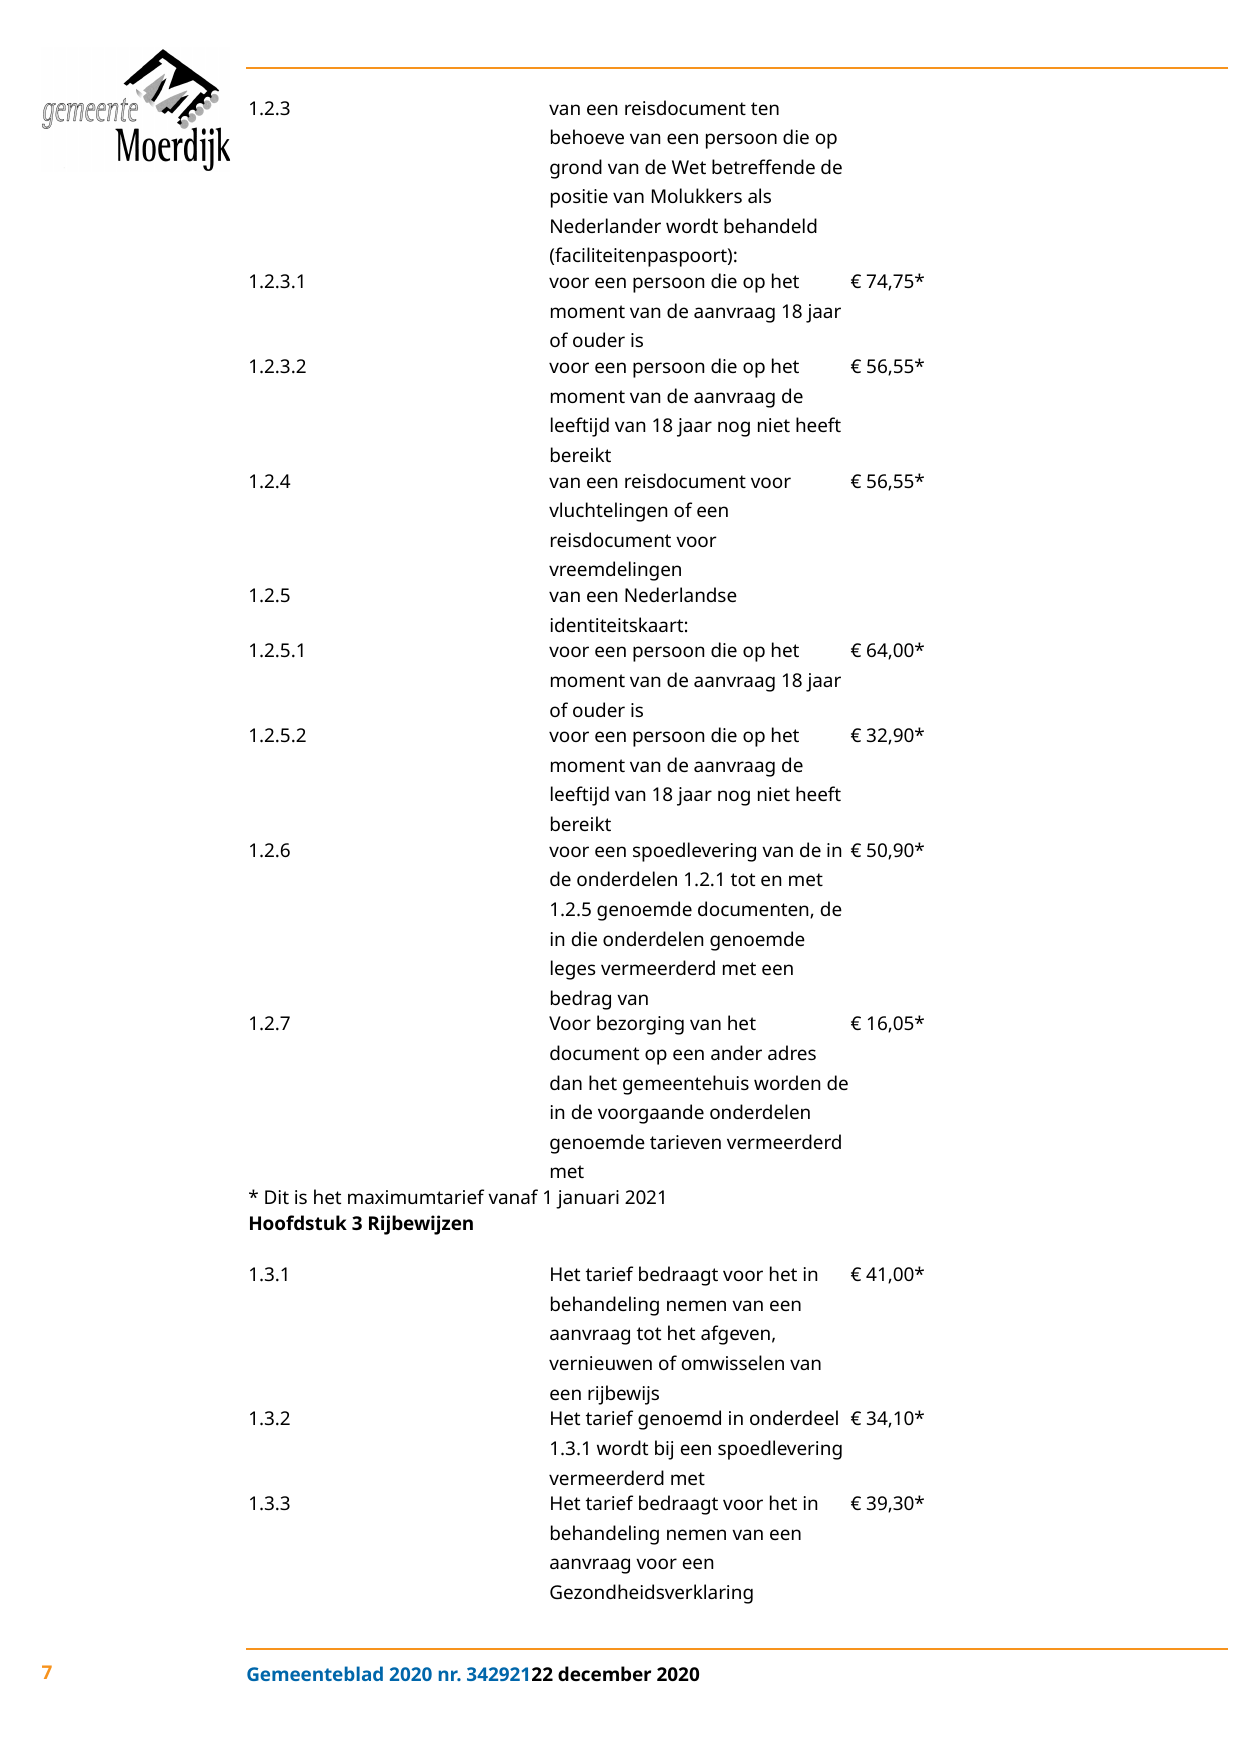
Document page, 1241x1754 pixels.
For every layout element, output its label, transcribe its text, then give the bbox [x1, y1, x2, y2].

table_cell Het tarief bedraagt voor het in behandeling nemen van een aanvraag tot het afgeven, vernieuwen of omwisselen van een rijbewijs [549, 1261, 850, 1406]
table_cell € 56,55* [850, 468, 1152, 582]
table_cell [850, 95, 1152, 268]
table_cell 1.3.1 [248, 1261, 549, 1406]
table_cell * Dit is het maximumtarief vanaf 1 januari 2021 [248, 1184, 1152, 1210]
table_cell Voor bezorging van het document op een ander adres dan het gemeentehuis worden de in de voorgaande onderdelen genoemde tarieven vermeerderd met [549, 1011, 850, 1184]
table_cell 1.2.4 [248, 468, 549, 582]
table_cell voor een persoon die op het moment van de aanvraag de leeftijd van 18 jaar nog niet heeft bereikt [549, 723, 850, 837]
table_cell € 16,05* [850, 1011, 1152, 1184]
table_cell € 34,10* [850, 1406, 1152, 1490]
table_cell 1.2.3 [248, 95, 549, 268]
table_cell [850, 582, 1152, 638]
table_cell € 56,55* [850, 353, 1152, 468]
table_cell € 39,30* [850, 1490, 1152, 1605]
table_cell € 41,00* [850, 1261, 1152, 1406]
table_cell 1.2.3.2 [248, 353, 549, 468]
table_cell voor een persoon die op het moment van de aanvraag de leeftijd van 18 jaar nog niet heeft bereikt [549, 353, 850, 468]
table_cell voor een spoedlevering van de in de onderdelen 1.2.1 tot en met 1.2.5 genoemde documenten, de in die onderdelen genoemde leges vermeerderd met een bedrag van [549, 837, 850, 1011]
table_cell 1.2.5 [248, 582, 549, 638]
table_cell Het tarief genoemd in onderdeel 1.3.1 wordt bij een spoedlevering vermeerderd met [549, 1406, 850, 1490]
table_cell 1.3.3 [248, 1490, 549, 1605]
table_cell € 32,90* [850, 723, 1152, 837]
table_cell Het tarief bedraagt voor het in behandeling nemen van een aanvraag voor een Gezondheidsverklaring [549, 1490, 850, 1605]
table_cell 1.3.2 [248, 1406, 549, 1490]
table_cell Hoofdstuk 3 Rijbewijzen [248, 1210, 1152, 1236]
table_cell € 74,75* [850, 269, 1152, 353]
table_cell 1.2.7 [248, 1011, 549, 1184]
table_cell 1.2.5.2 [248, 723, 549, 837]
table_cell € 64,00* [850, 638, 1152, 722]
table_cell voor een persoon die op het moment van de aanvraag 18 jaar of ouder is [549, 638, 850, 722]
table_cell van een Nederlandse identiteitskaart: [549, 582, 850, 638]
table_cell [248, 1236, 1152, 1261]
picture [41, 47, 231, 172]
table_cell 1.2.5.1 [248, 638, 549, 722]
table_cell van een reisdocument ten behoeve van een persoon die op grond van de Wet betreffende de positie van Molukkers als Nederlander wordt behandeld (faciliteitenpaspoort): [549, 95, 850, 268]
table_cell 1.2.3.1 [248, 269, 549, 353]
table_cell € 50,90* [850, 837, 1152, 1011]
table_cell voor een persoon die op het moment van de aanvraag 18 jaar of ouder is [549, 269, 850, 353]
table_cell 1.2.6 [248, 837, 549, 1011]
table_cell van een reisdocument voor vluchtelingen of een reisdocument voor vreemdelingen [549, 468, 850, 582]
